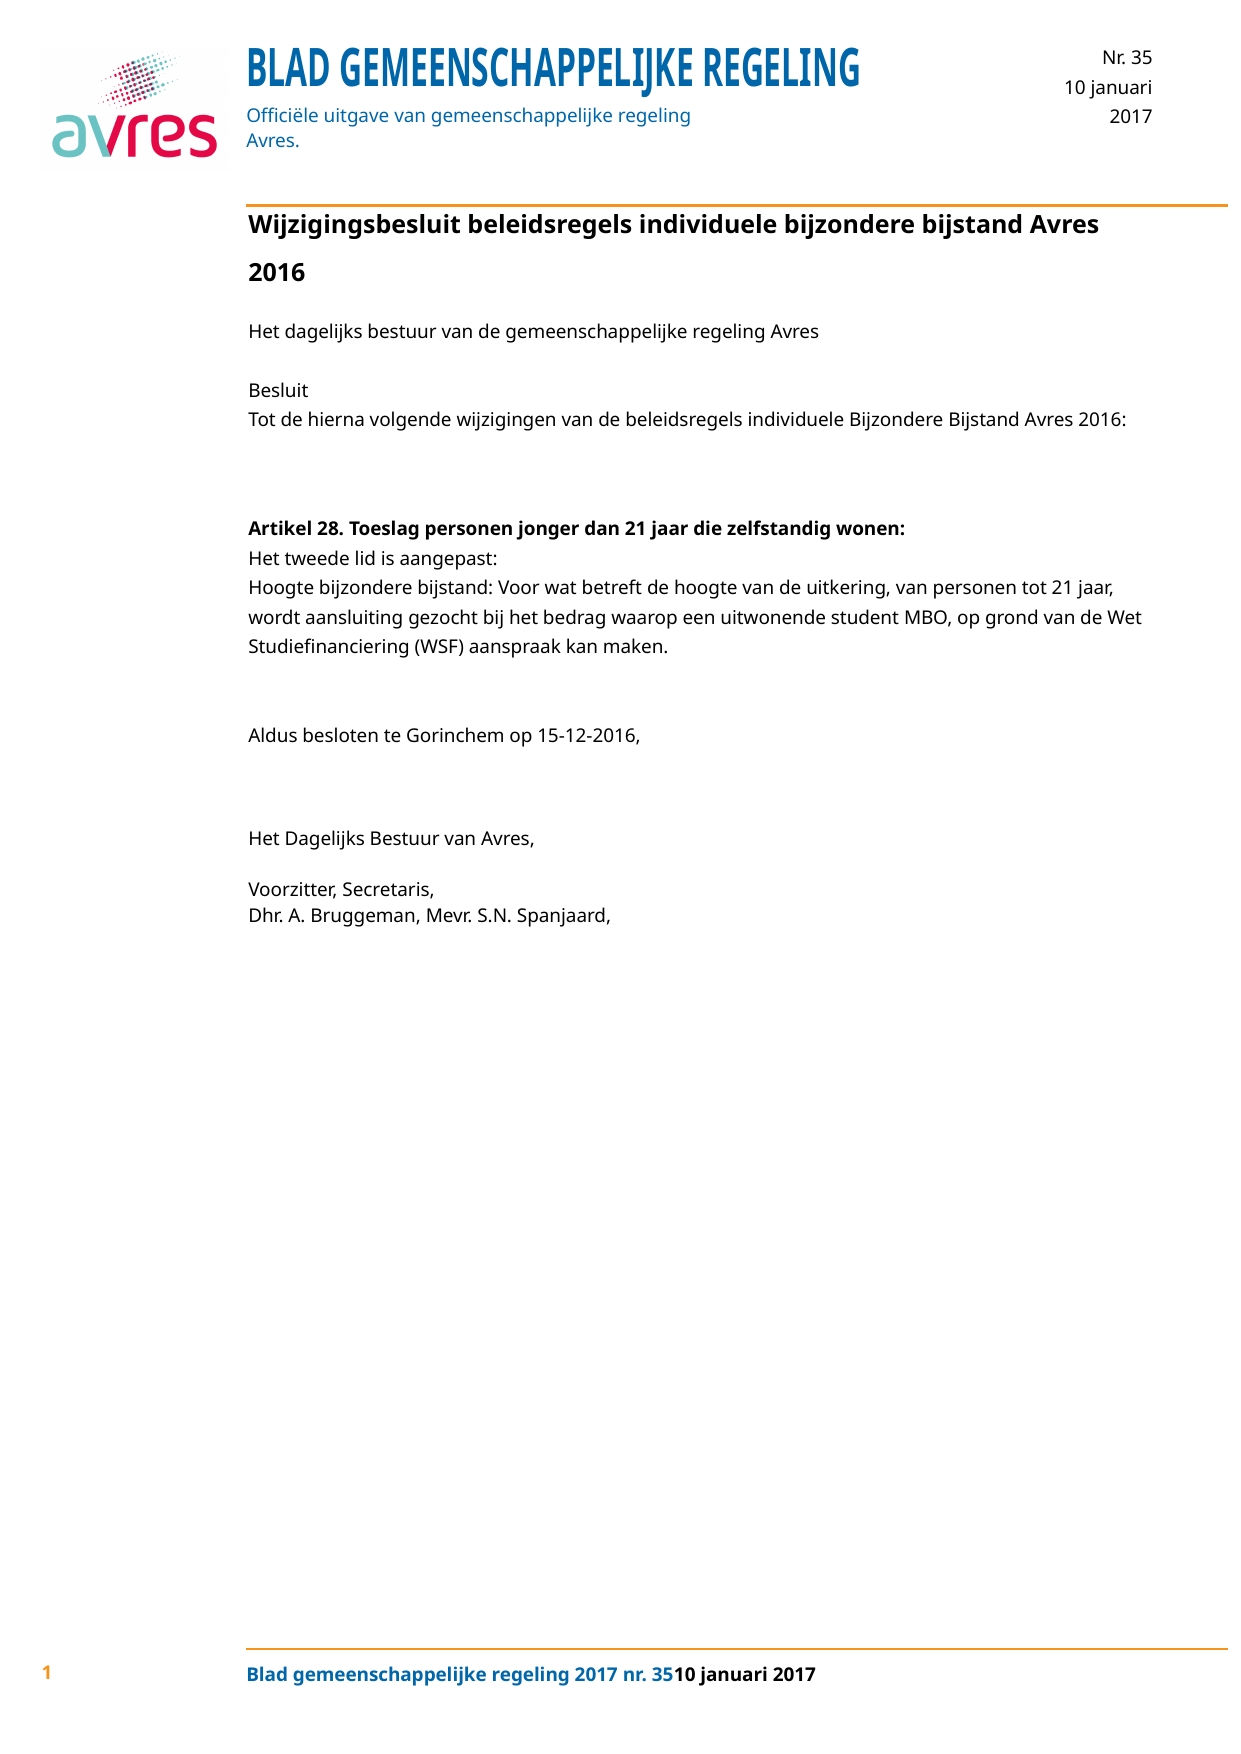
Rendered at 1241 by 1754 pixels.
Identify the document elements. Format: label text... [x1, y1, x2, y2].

picture [41, 47, 231, 172]
text Voorzitter, Secretaris, [248, 877, 1152, 902]
text Hoogte bijzondere bijstand: Voor wat betreft de hoogte van de uitkering, van personen tot 21 jaar, wordt aansluiting gezocht bij het bedrag waarop een uitwonende student MBO, op grond van de Wet Studiefinanciering (WSF) aanspraak kan maken. [248, 574, 1152, 659]
text Besluit [248, 377, 1152, 403]
text Het tweede lid is aangepast: [248, 545, 1152, 570]
text Het dagelijks bestuur van de gemeenschappelijke regeling Avres [248, 318, 1152, 344]
text Het Dagelijks Bestuur van Avres, [248, 825, 1152, 851]
text Aldus besloten te Gorinchem op 15-12-2016, [248, 722, 1152, 748]
text Artikel 28. Toeslag personen jonger dan 21 jaar die zelfstandig wonen: [248, 515, 1152, 541]
text Tot de hierna volgende wijzigingen van de beleidsregels individuele Bijzondere Bijstand Avres 2016: [248, 407, 1152, 432]
text Dhr. A. Bruggeman, Mevr. S.N. Spanjaard, [248, 902, 1152, 928]
text Wijzigingsbesluit beleidsregels individuele bijzondere bijstand Avres 2016 [248, 207, 1152, 288]
